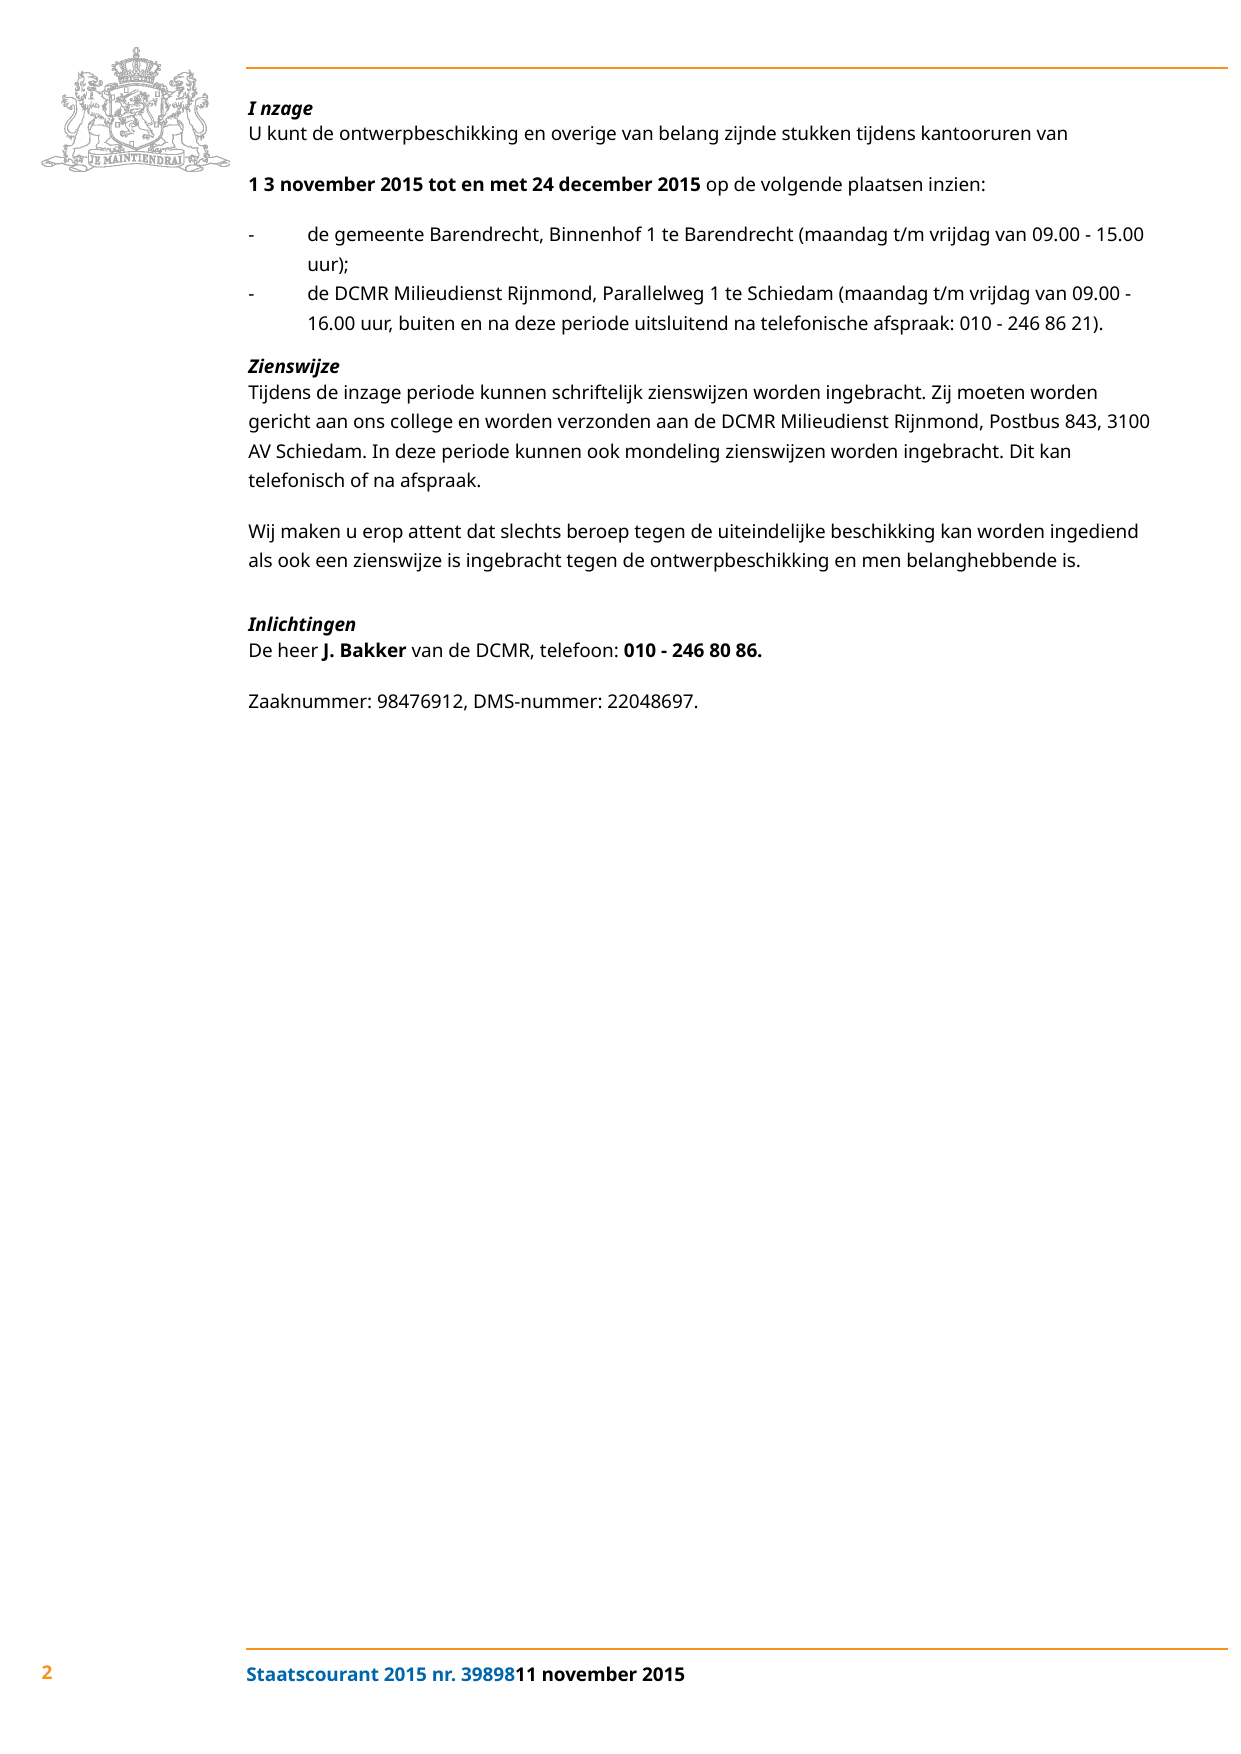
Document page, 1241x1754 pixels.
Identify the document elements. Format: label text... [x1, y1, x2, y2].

text Zienswijze [248, 353, 1152, 379]
text Inlichtingen [248, 612, 1152, 637]
text Wij maken u erop attent dat slechts beroep tegen de uiteindelijke beschikking kan worden ingediend als ook een zienswijze is ingebracht tegen de ontwerpbeschikking en men belanghebbende is. [248, 518, 1152, 573]
text Tijdens de inzage periode kunnen schriftelijk zienswijzen worden ingebracht. Zij moeten worden gericht aan ons college en worden verzonden aan de DCMR Milieudienst Rijnmond, Postbus 843, 3100 AV Schiedam. In deze periode kunnen ook mondeling zienswijzen worden ingebracht. Dit kan telefonisch of na afspraak. [248, 379, 1152, 493]
text I nzage [248, 95, 1152, 121]
list de DCMR Milieudienst Rijnmond, Parallelweg 1 te Schiedam (maandag t/m vrijdag van 09.00 - 16.00 uur, buiten en na deze periode uitsluitend na telefonische afspraak: 010 - 246 86 21). [248, 281, 1152, 336]
list de gemeente Barendrecht, Binnenhof 1 te Barendrecht (maandag t/m vrijdag van 09.00 - 15.00 uur); [248, 221, 1152, 277]
text 1 3 november 2015 tot en met 24 december 2015 op de volgende plaatsen inzien: [248, 171, 1152, 197]
picture [41, 47, 231, 172]
text Zaaknummer: 98476912, DMS-nummer: 22048697. [248, 688, 1152, 713]
text U kunt de ontwerpbeschikking en overige van belang zijnde stukken tijdens kantooruren van [248, 121, 1152, 146]
text De heer J. Bakker van de DCMR, telefoon: 010 - 246 80 86. [248, 637, 1152, 663]
